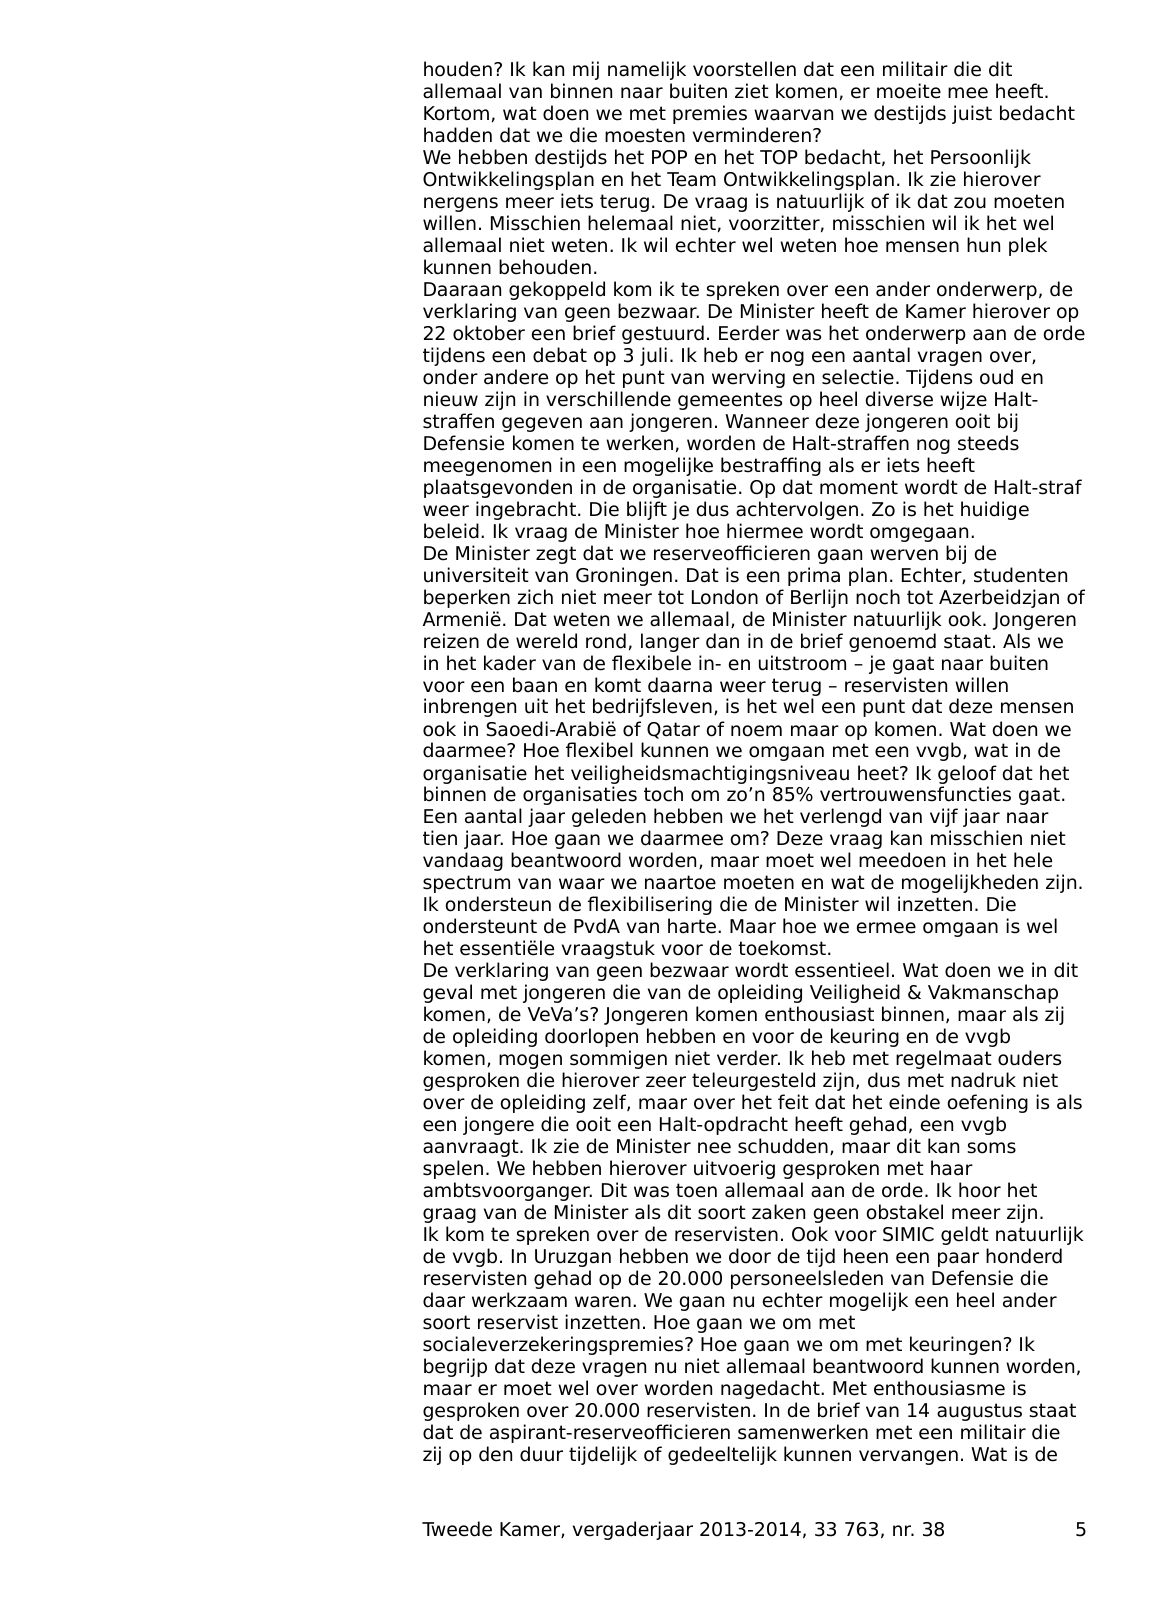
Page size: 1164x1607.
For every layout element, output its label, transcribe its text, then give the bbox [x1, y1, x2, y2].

text De Minister zegt dat we reserveofficieren gaan werven bij de universiteit van Groningen. Dat is een prima plan. Echter, studenten beperken zich niet meer tot London of Berlijn noch tot Azerbeidzjan of Armenië. Dat weten we allemaal, de Minister natuurlijk ook. Jongeren reizen de wereld rond, langer dan in de brief genoemd staat. Als we in het kader van de flexibele in- en uitstroom – je gaat naar buiten voor een baan en komt daarna weer terug – reservisten willen inbrengen uit het bedrijfsleven, is het wel een punt dat deze mensen ook in Saoedi-Arabië of Qatar of noem maar op komen. Wat doen we daarmee? Hoe flexibel kunnen we omgaan met een vvgb, wat in de organisatie het veiligheidsmachtigingsniveau heet? Ik geloof dat het binnen de organisaties toch om zo’n 85% vertrouwensfuncties gaat. Een aantal jaar geleden hebben we het verlengd van vijf jaar naar tien jaar. Hoe gaan we daarmee om? Deze vraag kan misschien niet vandaag beantwoord worden, maar moet wel meedoen in het hele spectrum van waar we naartoe moeten en wat de mogelijkheden zijn. Ik ondersteun de flexibilisering die de Minister wil inzetten. Die ondersteunt de PvdA van harte. Maar hoe we ermee omgaan is wel het essentiële vraagstuk voor de toekomst. [422, 543, 1087, 960]
text Daaraan gekoppeld kom ik te spreken over een ander onderwerp, de verklaring van geen bezwaar. De Minister heeft de Kamer hierover op 22 oktober een brief gestuurd. Eerder was het onderwerp aan de orde tijdens een debat op 3 juli. Ik heb er nog een aantal vragen over, onder andere op het punt van werving en selectie. Tijdens oud en nieuw zijn in verschillende gemeentes op heel diverse wijze Halt-straffen gegeven aan jongeren. Wanneer deze jongeren ooit bij Defensie komen te werken, worden de Halt-straffen nog steeds meegenomen in een mogelijke bestraffing als er iets heeft plaatsgevonden in de organisatie. Op dat moment wordt de Halt-straf weer ingebracht. Die blijft je dus achtervolgen. Zo is het huidige beleid. Ik vraag de Minister hoe hiermee wordt omgegaan. [422, 279, 1087, 543]
text De verklaring van geen bezwaar wordt essentieel. Wat doen we in dit geval met jongeren die van de opleiding Veiligheid & Vakmanschap komen, de VeVa’s? Jongeren komen enthousiast binnen, maar als zij de opleiding doorlopen hebben en voor de keuring en de vvgb komen, mogen sommigen niet verder. Ik heb met regelmaat ouders gesproken die hierover zeer teleurgesteld zijn, dus met nadruk niet over de opleiding zelf, maar over het feit dat het einde oefening is als een jongere die ooit een Halt-opdracht heeft gehad, een vvgb aanvraagt. Ik zie de Minister nee schudden, maar dit kan soms spelen. We hebben hierover uitvoerig gesproken met haar ambtsvoorganger. Dit was toen allemaal aan de orde. Ik hoor het graag van de Minister als dit soort zaken geen obstakel meer zijn. [422, 960, 1087, 1224]
text houden? Ik kan mij namelijk voorstellen dat een militair die dit allemaal van binnen naar buiten ziet komen, er moeite mee heeft. Kortom, wat doen we met premies waarvan we destijds juist bedacht hadden dat we die moesten verminderen? [422, 59, 1087, 147]
text We hebben destijds het POP en het TOP bedacht, het Persoonlijk Ontwikkelingsplan en het Team Ontwikkelingsplan. Ik zie hierover nergens meer iets terug. De vraag is natuurlijk of ik dat zou moeten willen. Misschien helemaal niet, voorzitter, misschien wil ik het wel allemaal niet weten. Ik wil echter wel weten hoe mensen hun plek kunnen behouden. [422, 147, 1087, 279]
text Ik kom te spreken over de reservisten. Ook voor SIMIC geldt natuurlijk de vvgb. In Uruzgan hebben we door de tijd heen een paar honderd reservisten gehad op de 20.000 personeelsleden van Defensie die daar werkzaam waren. We gaan nu echter mogelijk een heel ander soort reservist inzetten. Hoe gaan we om met socialeverzekeringspremies? Hoe gaan we om met keuringen? Ik begrijp dat deze vragen nu niet allemaal beantwoord kunnen worden, maar er moet wel over worden nagedacht. Met enthousiasme is gesproken over 20.000 reservisten. In de brief van 14 augustus staat dat de aspirant-reserveofficieren samenwerken met een militair die zij op den duur tijdelijk of gedeeltelijk kunnen vervangen. Wat is de [422, 1224, 1087, 1466]
